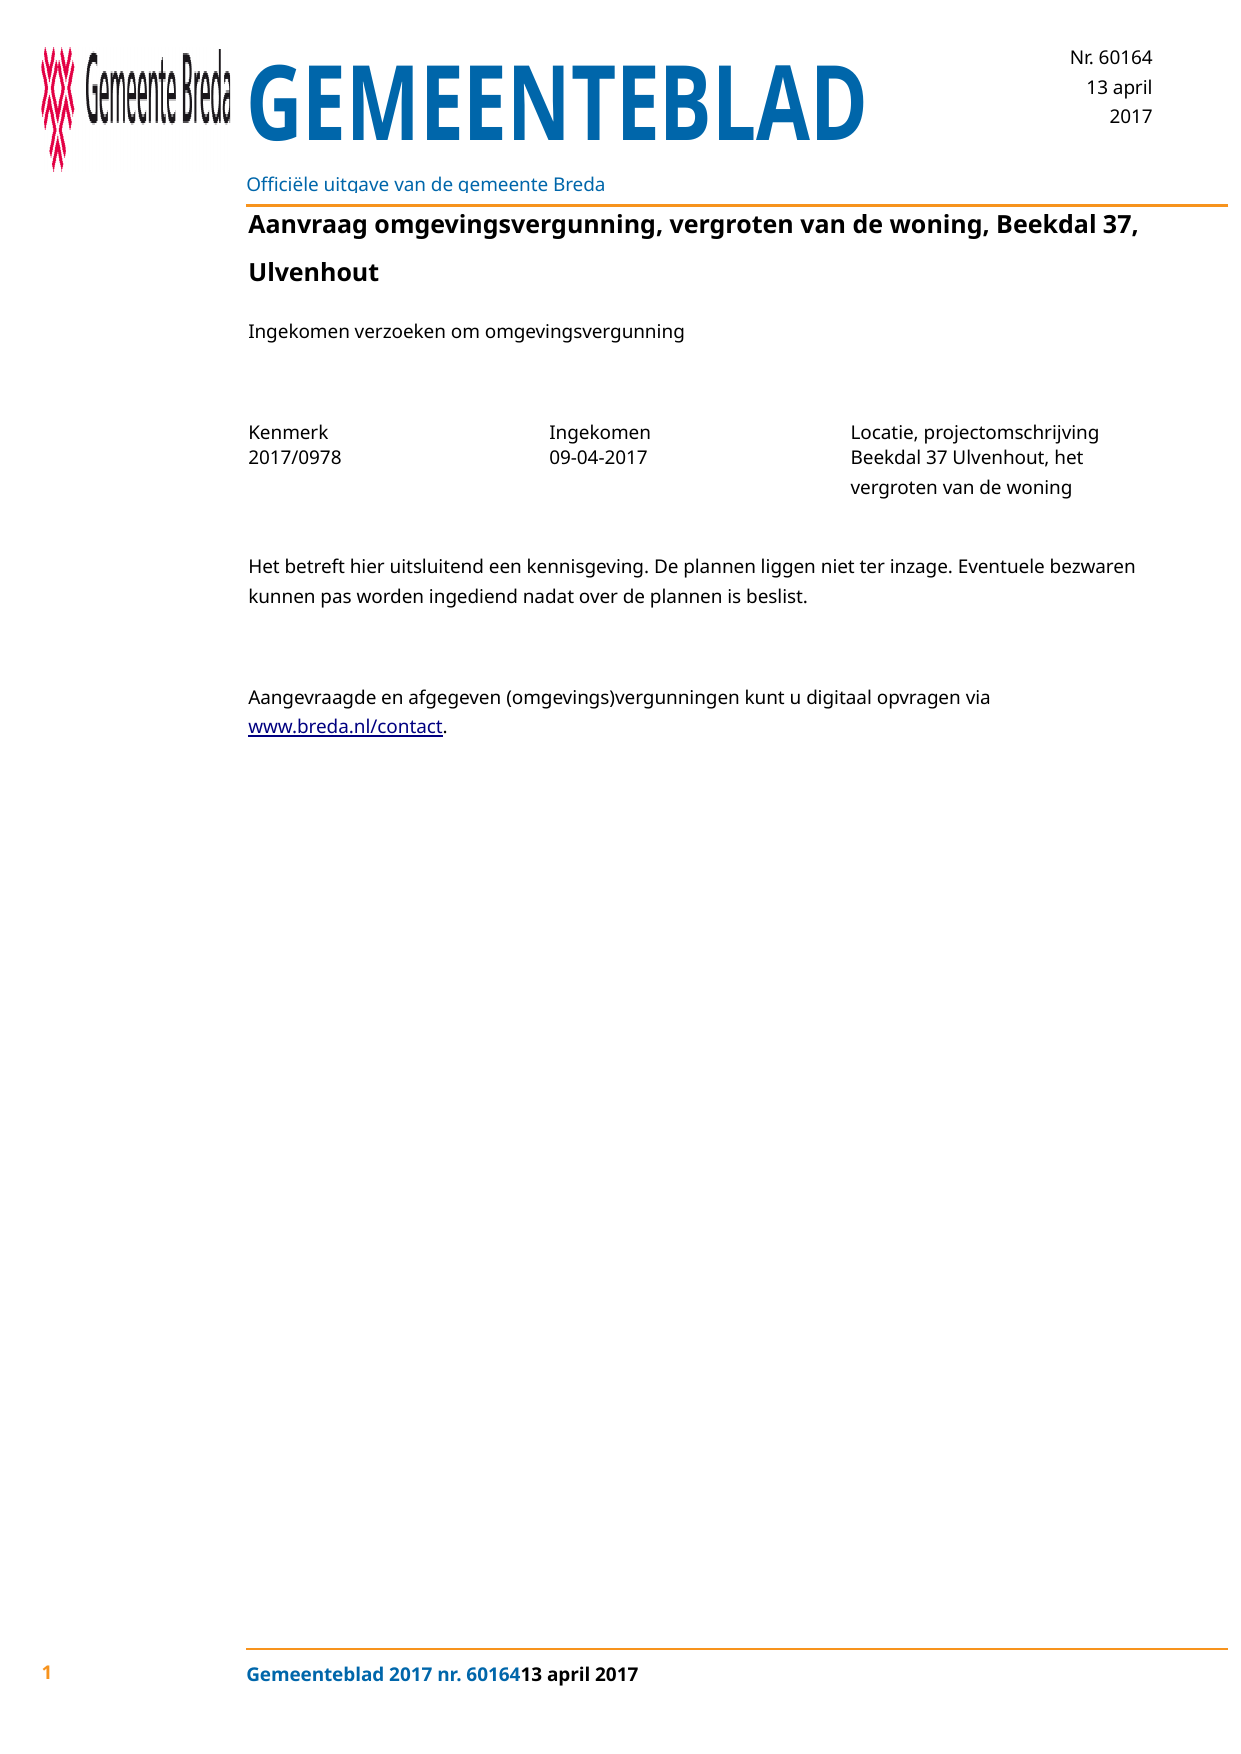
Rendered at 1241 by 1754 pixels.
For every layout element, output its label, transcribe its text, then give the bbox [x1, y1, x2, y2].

table_cell Beekdal 37 Ulvenhout, het vergroten van de woning [850, 445, 1152, 500]
picture [41, 47, 231, 172]
text Ingekomen verzoeken om omgevingsvergunning [248, 318, 1152, 344]
text Aanvraag omgevingsvergunning, vergroten van de woning, Beekdal 37, Ulvenhout [248, 207, 1152, 288]
table_header Locatie, projectomschrijving [850, 419, 1152, 444]
text Aangevraagde en afgegeven (omgevings)vergunningen kunt u digitaal opvragen via www.breda.nl/contact. [248, 684, 1152, 739]
table_header Kenmerk [248, 419, 549, 444]
table_header Ingekomen [549, 419, 850, 444]
table_cell 2017/0978 [248, 445, 549, 500]
table_cell 09-04-2017 [549, 445, 850, 500]
text Het betreft hier uitsluitend een kennisgeving. De plannen liggen niet ter inzage. Eventuele bezwaren kunnen pas worden ingediend nadat over de plannen is beslist. [248, 553, 1152, 609]
